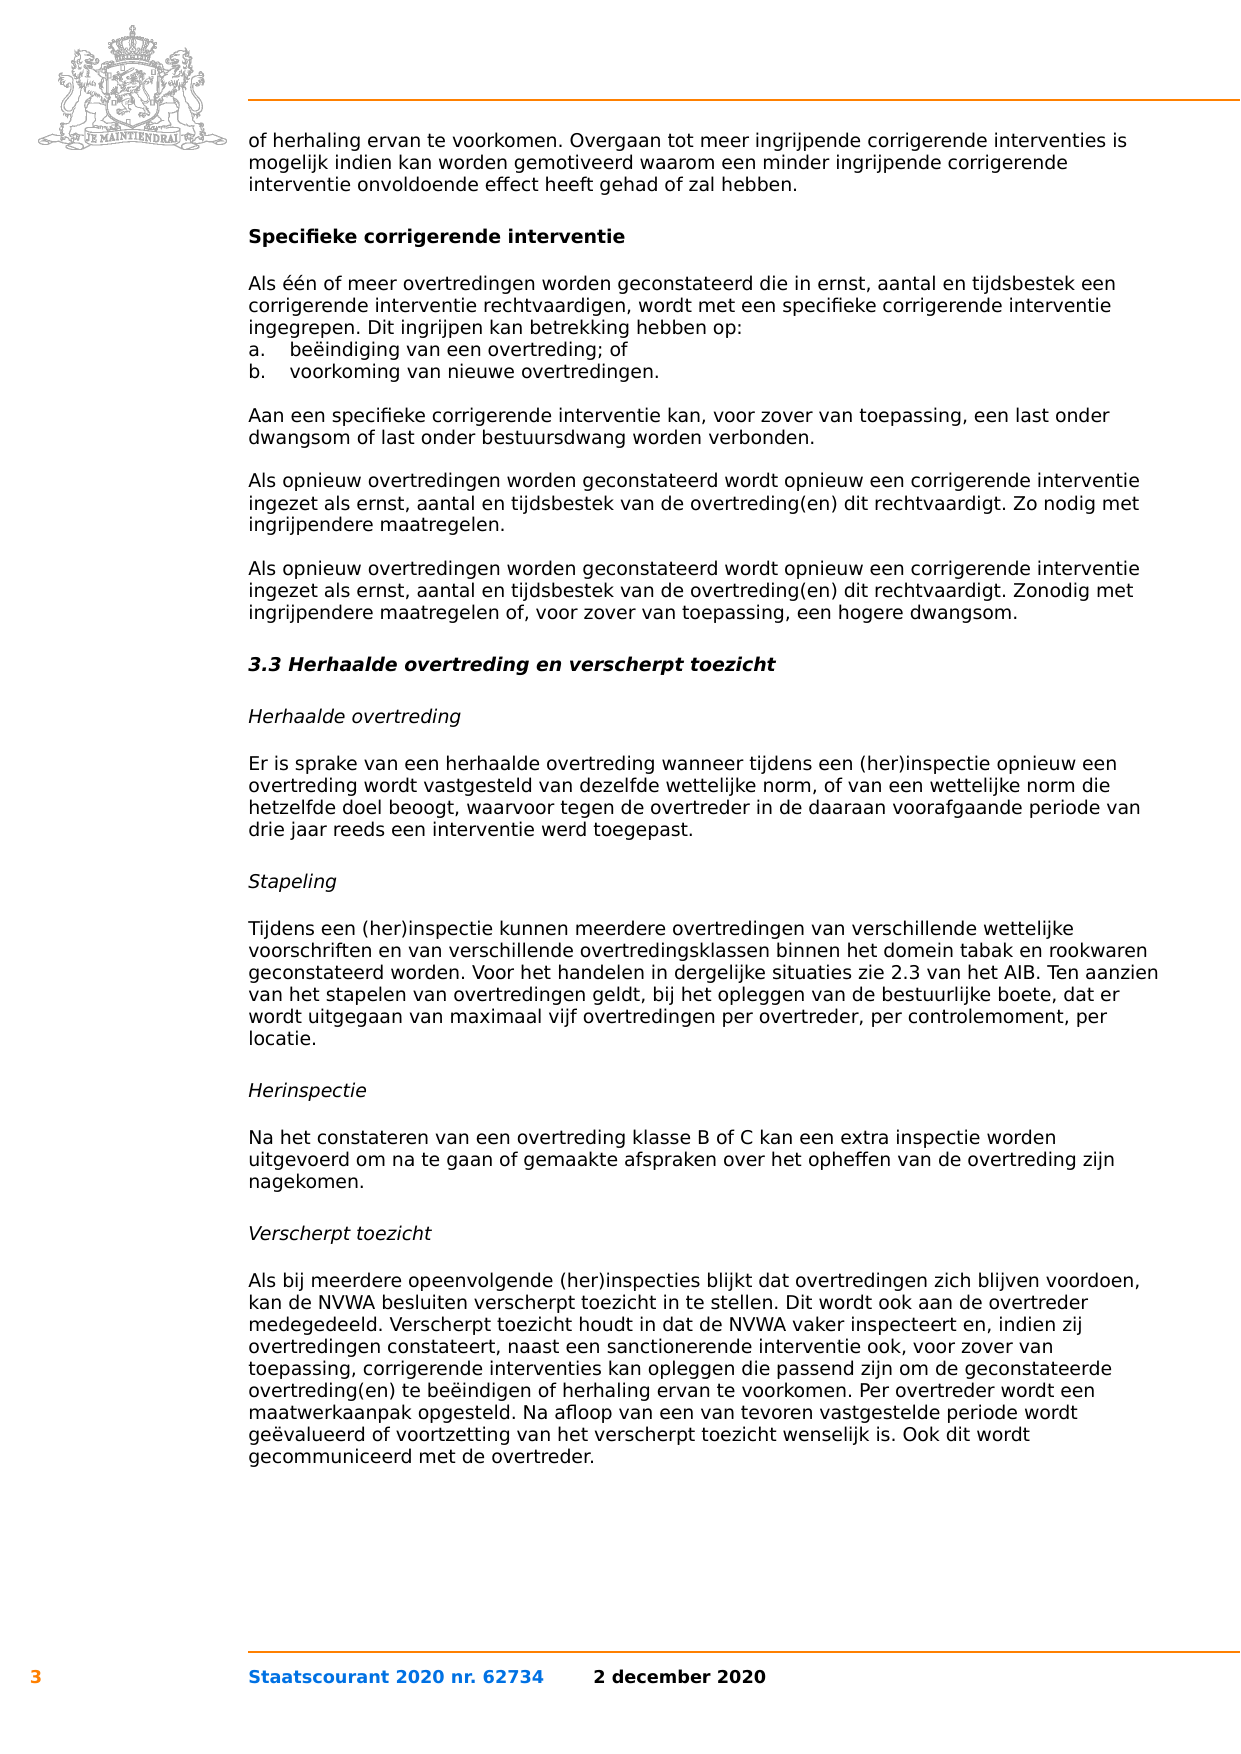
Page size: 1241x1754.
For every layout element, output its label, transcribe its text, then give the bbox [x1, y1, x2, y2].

subtitle Herhaalde overtreding [248, 706, 1163, 728]
picture [38, 25, 227, 150]
text b. voorkoming van nieuwe overtredingen. [248, 361, 1163, 383]
subtitle Verscherpt toezicht [248, 1223, 1163, 1245]
subtitle Stapeling [248, 871, 1163, 893]
text Als opnieuw overtredingen worden geconstateerd wordt opnieuw een corrigerende interventie ingezet als ernst, aantal en tijdsbestek van de overtreding(en) dit rechtvaardigt. Zo nodig met ingrijpendere maatregelen. [248, 470, 1163, 536]
text Tijdens een (her)inspectie kunnen meerdere overtredingen van verschillende wettelijke voorschriften en van verschillende overtredingsklassen binnen het domein tabak en rookwaren geconstateerd worden. Voor het handelen in dergelijke situaties zie 2.3 van het AIB. Ten aanzien van het stapelen van overtredingen geldt, bij het opleggen van de bestuurlijke boete, dat er wordt uitgegaan van maximaal vijf overtredingen per overtreder, per controlemoment, per locatie. [248, 918, 1163, 1050]
text Als bij meerdere opeenvolgende (her)inspecties blijkt dat overtredingen zich blijven voordoen, kan de NVWA besluiten verscherpt toezicht in te stellen. Dit wordt ook aan de overtreder medegedeeld. Verscherpt toezicht houdt in dat de NVWA vaker inspecteert en, indien zij overtredingen constateert, naast een sanctionerende interventie ook, voor zover van toepassing, corrigerende interventies kan opleggen die passend zijn om de geconstateerde overtreding(en) te beëindigen of herhaling ervan te voorkomen. Per overtreder wordt een maatwerkaanpak opgesteld. Na afloop van een van tevoren vastgestelde periode wordt geëvalueerd of voortzetting van het verscherpt toezicht wenselijk is. Ook dit wordt gecommuniceerd met de overtreder. [248, 1270, 1163, 1468]
text a. beëindiging van een overtreding; of [248, 339, 1163, 361]
subtitle Specifieke corrigerende interventie [248, 226, 1163, 248]
text Er is sprake van een herhaalde overtreding wanneer tijdens een (her)inspectie opnieuw een overtreding wordt vastgesteld van dezelfde wettelijke norm, of van een wettelijke norm die hetzelfde doel beoogt, waarvoor tegen de overtreder in de daaraan voorafgaande periode van drie jaar reeds een interventie werd toegepast. [248, 753, 1163, 841]
text Als één of meer overtredingen worden geconstateerd die in ernst, aantal en tijdsbestek een corrigerende interventie rechtvaardigen, wordt met een specifieke corrigerende interventie ingegrepen. Dit ingrijpen kan betrekking hebben op: [248, 273, 1163, 339]
subtitle 3.3 Herhaalde overtreding en verscherpt toezicht [248, 654, 1163, 676]
text Als opnieuw overtredingen worden geconstateerd wordt opnieuw een corrigerende interventie ingezet als ernst, aantal en tijdsbestek van de overtreding(en) dit rechtvaardigt. Zonodig met ingrijpendere maatregelen of, voor zover van toepassing, een hogere dwangsom. [248, 558, 1163, 624]
text Na het constateren van een overtreding klasse B of C kan een extra inspectie worden uitgevoerd om na te gaan of gemaakte afspraken over het opheffen van de overtreding zijn nagekomen. [248, 1127, 1163, 1193]
subtitle Herinspectie [248, 1080, 1163, 1102]
text of herhaling ervan te voorkomen. Overgaan tot meer ingrijpende corrigerende interventies is mogelijk indien kan worden gemotiveerd waarom een minder ingrijpende corrigerende interventie onvoldoende effect heeft gehad of zal hebben. [248, 130, 1163, 196]
text Aan een specifieke corrigerende interventie kan, voor zover van toepassing, een last onder dwangsom of last onder bestuursdwang worden verbonden. [248, 404, 1163, 448]
